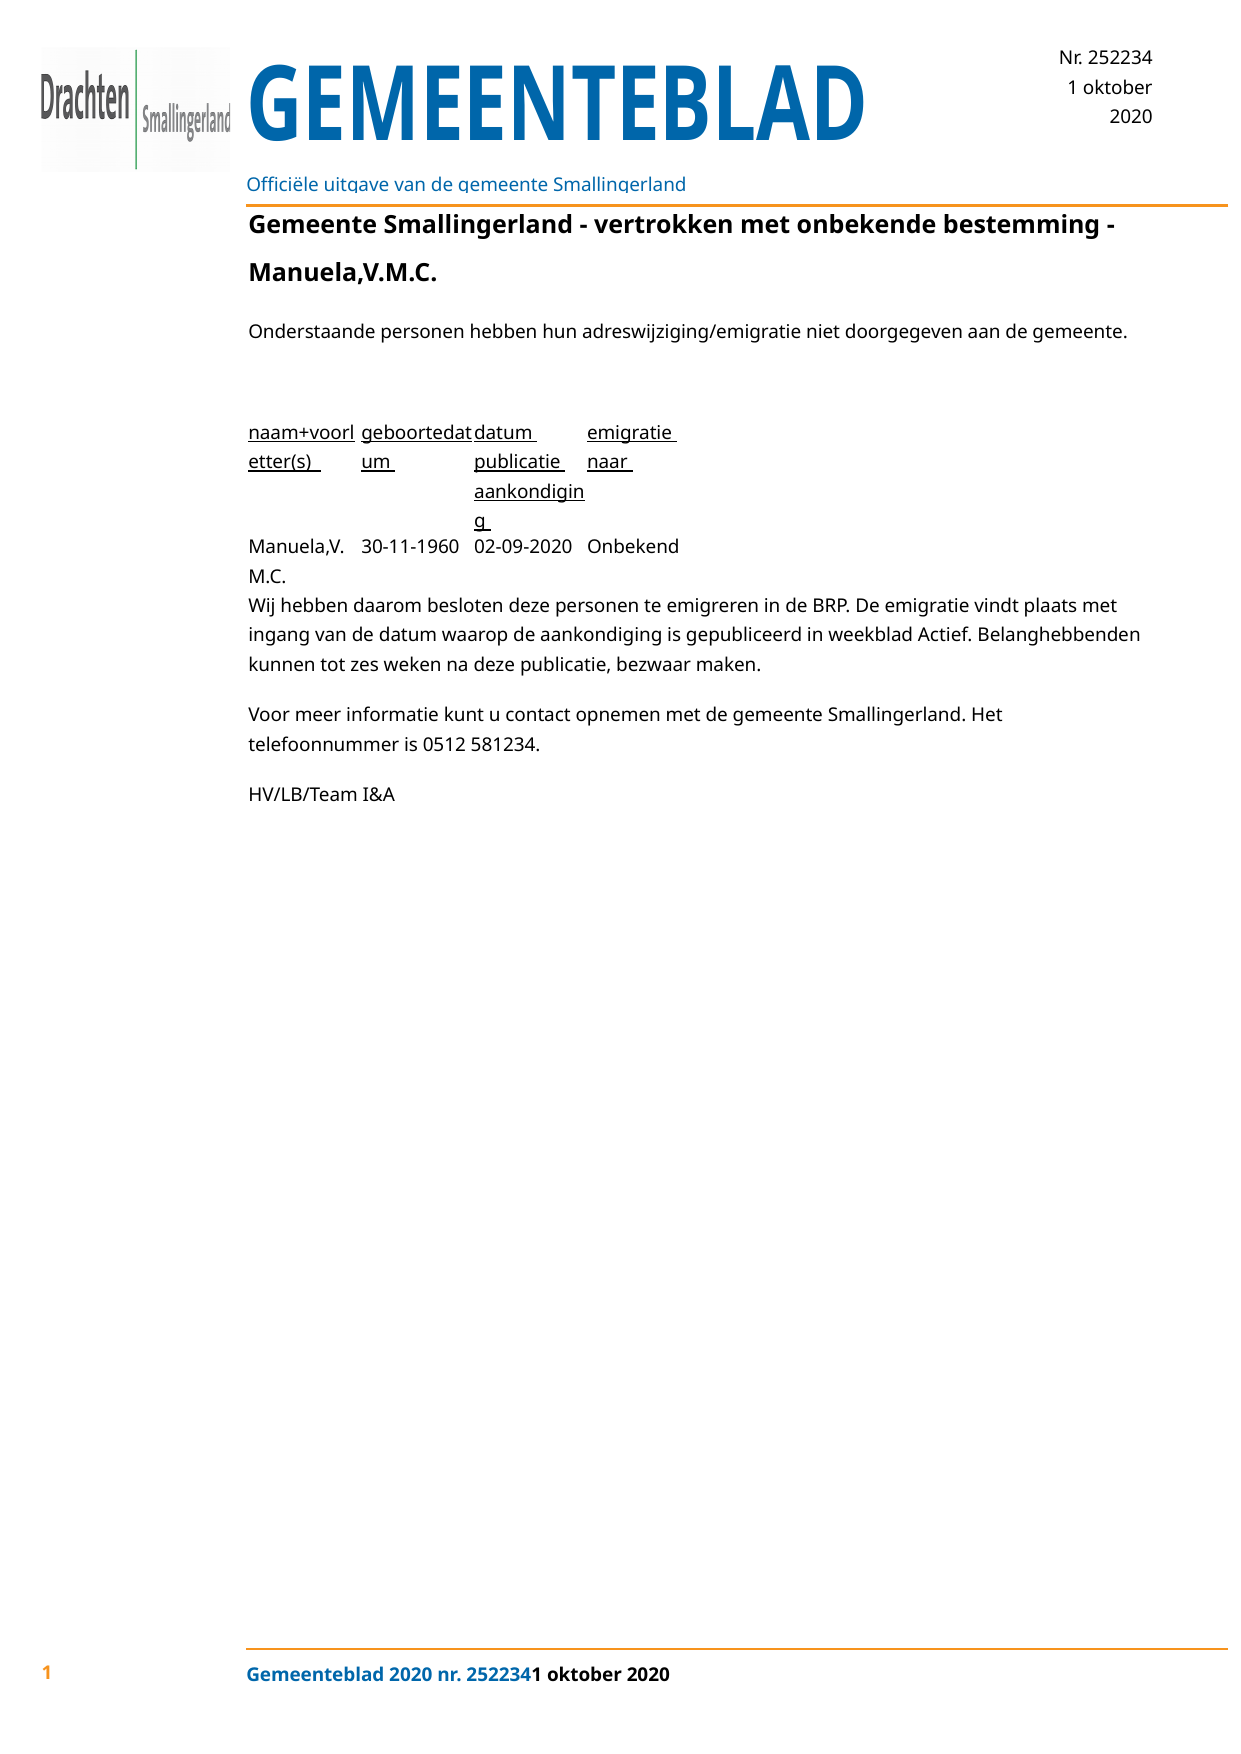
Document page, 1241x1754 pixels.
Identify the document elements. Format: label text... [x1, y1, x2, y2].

text Gemeente Smallingerland - vertrokken met onbekende bestemming - Manuela,V.M.C. [248, 207, 1152, 288]
table_cell 02-09-2020 [474, 533, 587, 589]
picture [41, 47, 231, 172]
text Onderstaande personen hebben hun adreswijziging/emigratie niet doorgegeven aan de gemeente. [248, 318, 1152, 344]
table_header emigratie naar [587, 419, 700, 533]
table_cell Manuela,V.M.C. [248, 533, 361, 589]
table_header naam+voorletter(s) [248, 419, 361, 533]
text HV/LB/Team I&A [248, 781, 1152, 807]
table_header datum publicatie aankondiging [474, 419, 587, 533]
text Wij hebben daarom besloten deze personen te emigreren in de BRP. De emigratie vindt plaats met ingang van de datum waarop de aankondiging is gepubliceerd in weekblad Actief. Belanghebbenden kunnen tot zes weken na deze publicatie, bezwaar maken. [248, 592, 1152, 677]
table_cell 30-11-1960 [361, 533, 474, 589]
text Voor meer informatie kunt u contact opnemen met de gemeente Smallingerland. Het telefoonnummer is 0512 581234. [248, 701, 1152, 757]
table_cell Onbekend [587, 533, 700, 589]
table_header geboortedatum [361, 419, 474, 533]
